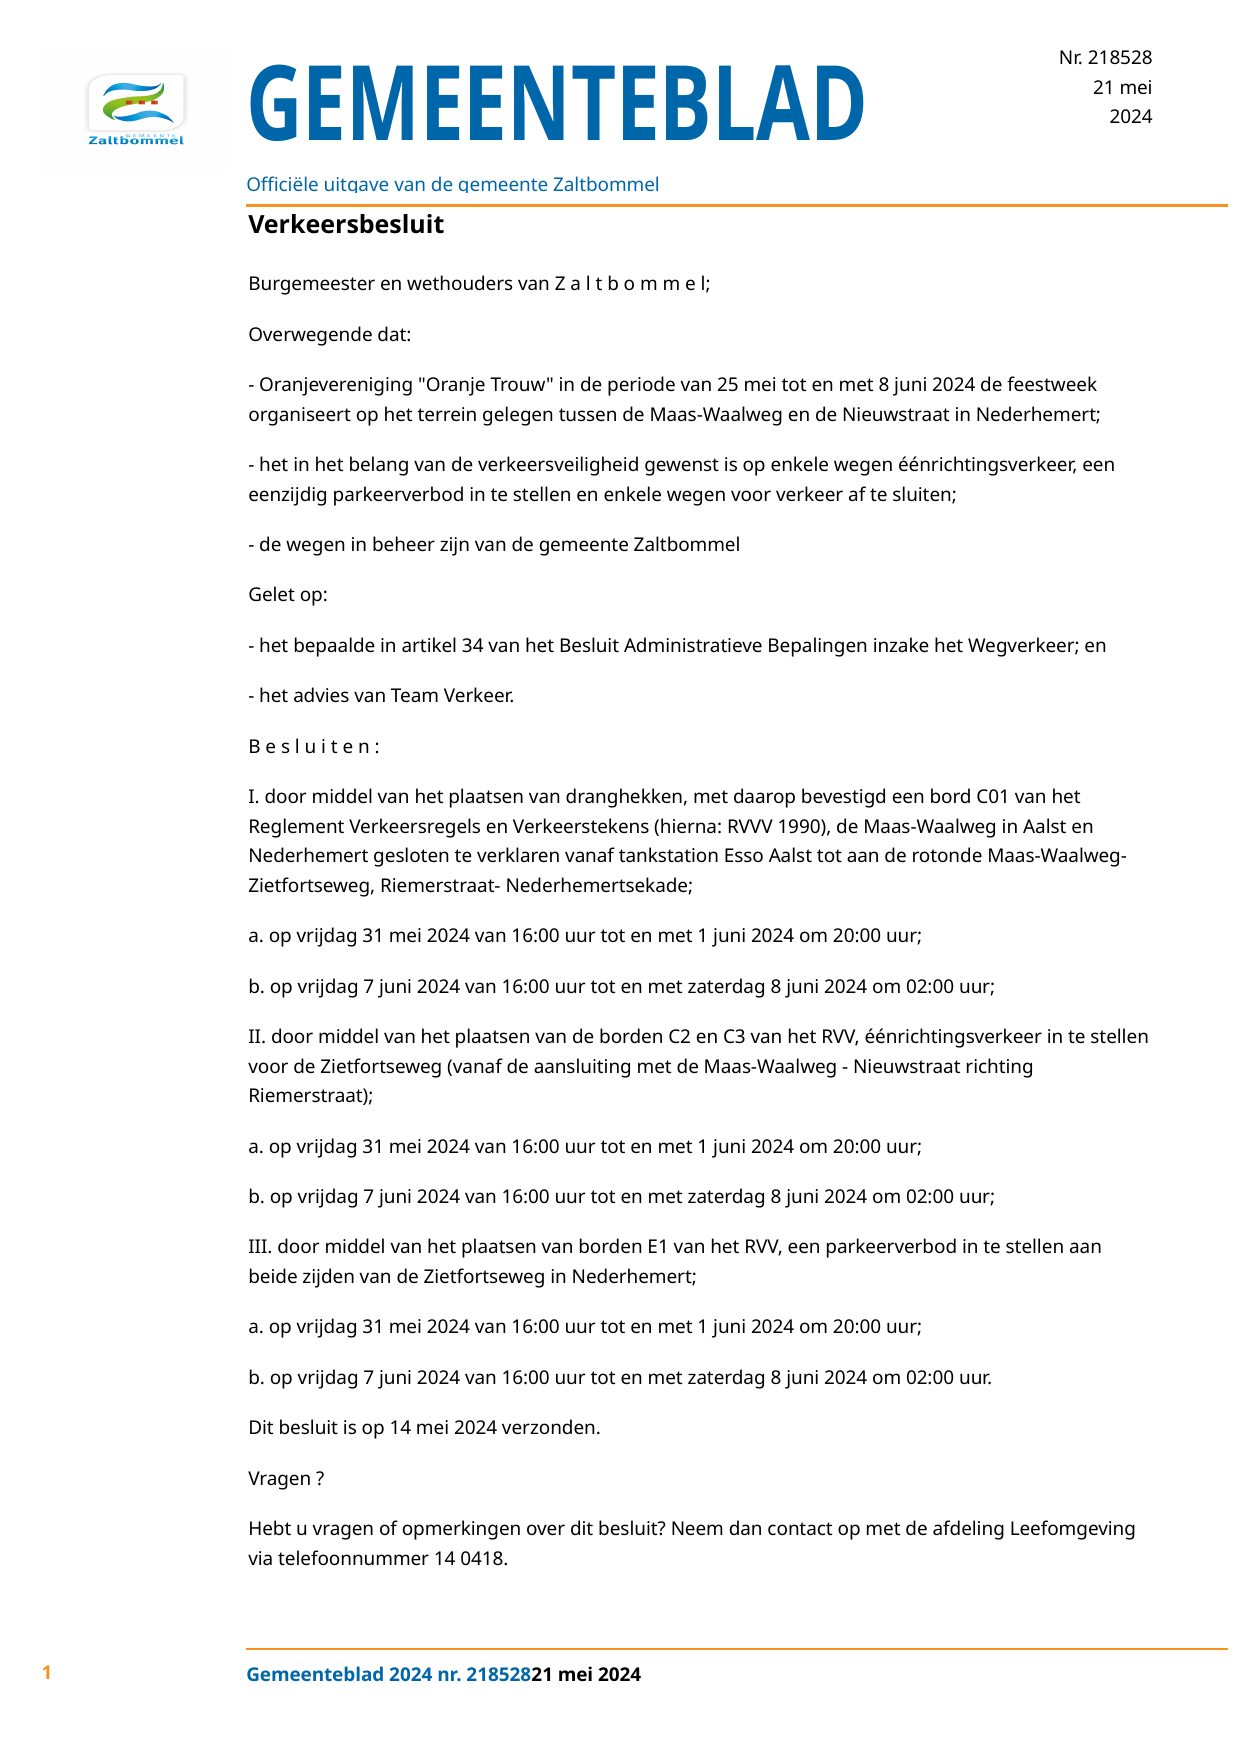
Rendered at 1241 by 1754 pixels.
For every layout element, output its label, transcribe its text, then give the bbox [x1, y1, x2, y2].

text B e s l u i t e n : [248, 733, 1152, 758]
text Burgemeester en wethouders van Z a l t b o m m e l; [248, 270, 1152, 296]
text a. op vrijdag 31 mei 2024 van 16:00 uur tot en met 1 juni 2024 om 20:00 uur; [248, 1133, 1152, 1158]
picture [41, 47, 231, 172]
text - het bepaalde in artikel 34 van het Besluit Administratieve Bepalingen inzake het Wegverkeer; en [248, 632, 1152, 658]
text I. door middel van het plaatsen van dranghekken, met daarop bevestigd een bord C01 van het Reglement Verkeersregels en Verkeerstekens (hierna: RVVV 1990), de Maas-Waalweg in Aalst en Nederhemert gesloten te verklaren vanaf tankstation Esso Aalst tot aan de rotonde Maas-Waalweg-Zietfortseweg, Riemerstraat- Nederhemertsekade; [248, 783, 1152, 898]
text b. op vrijdag 7 juni 2024 van 16:00 uur tot en met zaterdag 8 juni 2024 om 02:00 uur; [248, 1183, 1152, 1209]
text b. op vrijdag 7 juni 2024 van 16:00 uur tot en met zaterdag 8 juni 2024 om 02:00 uur; [248, 973, 1152, 998]
text - Oranjevereniging "Oranje Trouw" in de periode van 25 mei tot en met 8 juni 2024 de feestweek organiseert op het terrein gelegen tussen de Maas-Waalweg en de Nieuwstraat in Nederhemert; [248, 371, 1152, 426]
text Verkeersbesluit [248, 207, 1152, 241]
text b. op vrijdag 7 juni 2024 van 16:00 uur tot en met zaterdag 8 juni 2024 om 02:00 uur. [248, 1364, 1152, 1390]
text III. door middel van het plaatsen van borden E1 van het RVV, een parkeerverbod in te stellen aan beide zijden van de Zietfortseweg in Nederhemert; [248, 1234, 1152, 1289]
text Overwegende dat: [248, 321, 1152, 346]
text - het in het belang van de verkeersveiligheid gewenst is op enkele wegen éénrichtingsverkeer, een eenzijdig parkeerverbod in te stellen en enkele wegen voor verkeer af te sluiten; [248, 451, 1152, 506]
text Gelet op: [248, 582, 1152, 607]
text - het advies van Team Verkeer. [248, 682, 1152, 708]
text a. op vrijdag 31 mei 2024 van 16:00 uur tot en met 1 juni 2024 om 20:00 uur; [248, 922, 1152, 948]
text II. door middel van het plaatsen van de borden C2 en C3 van het RVV, éénrichtingsverkeer in te stellen voor de Zietfortseweg (vanaf de aansluiting met de Maas-Waalweg - Nieuwstraat richting Riemerstraat); [248, 1023, 1152, 1108]
text Hebt u vragen of opmerkingen over dit besluit? Neem dan contact op met de afdeling Leefomgeving via telefoonnummer 14 0418. [248, 1515, 1152, 1571]
text - de wegen in beheer zijn van de gemeente Zaltbommel [248, 531, 1152, 557]
text a. op vrijdag 31 mei 2024 van 16:00 uur tot en met 1 juni 2024 om 20:00 uur; [248, 1314, 1152, 1339]
text Vragen ? [248, 1465, 1152, 1491]
text Dit besluit is op 14 mei 2024 verzonden. [248, 1414, 1152, 1440]
